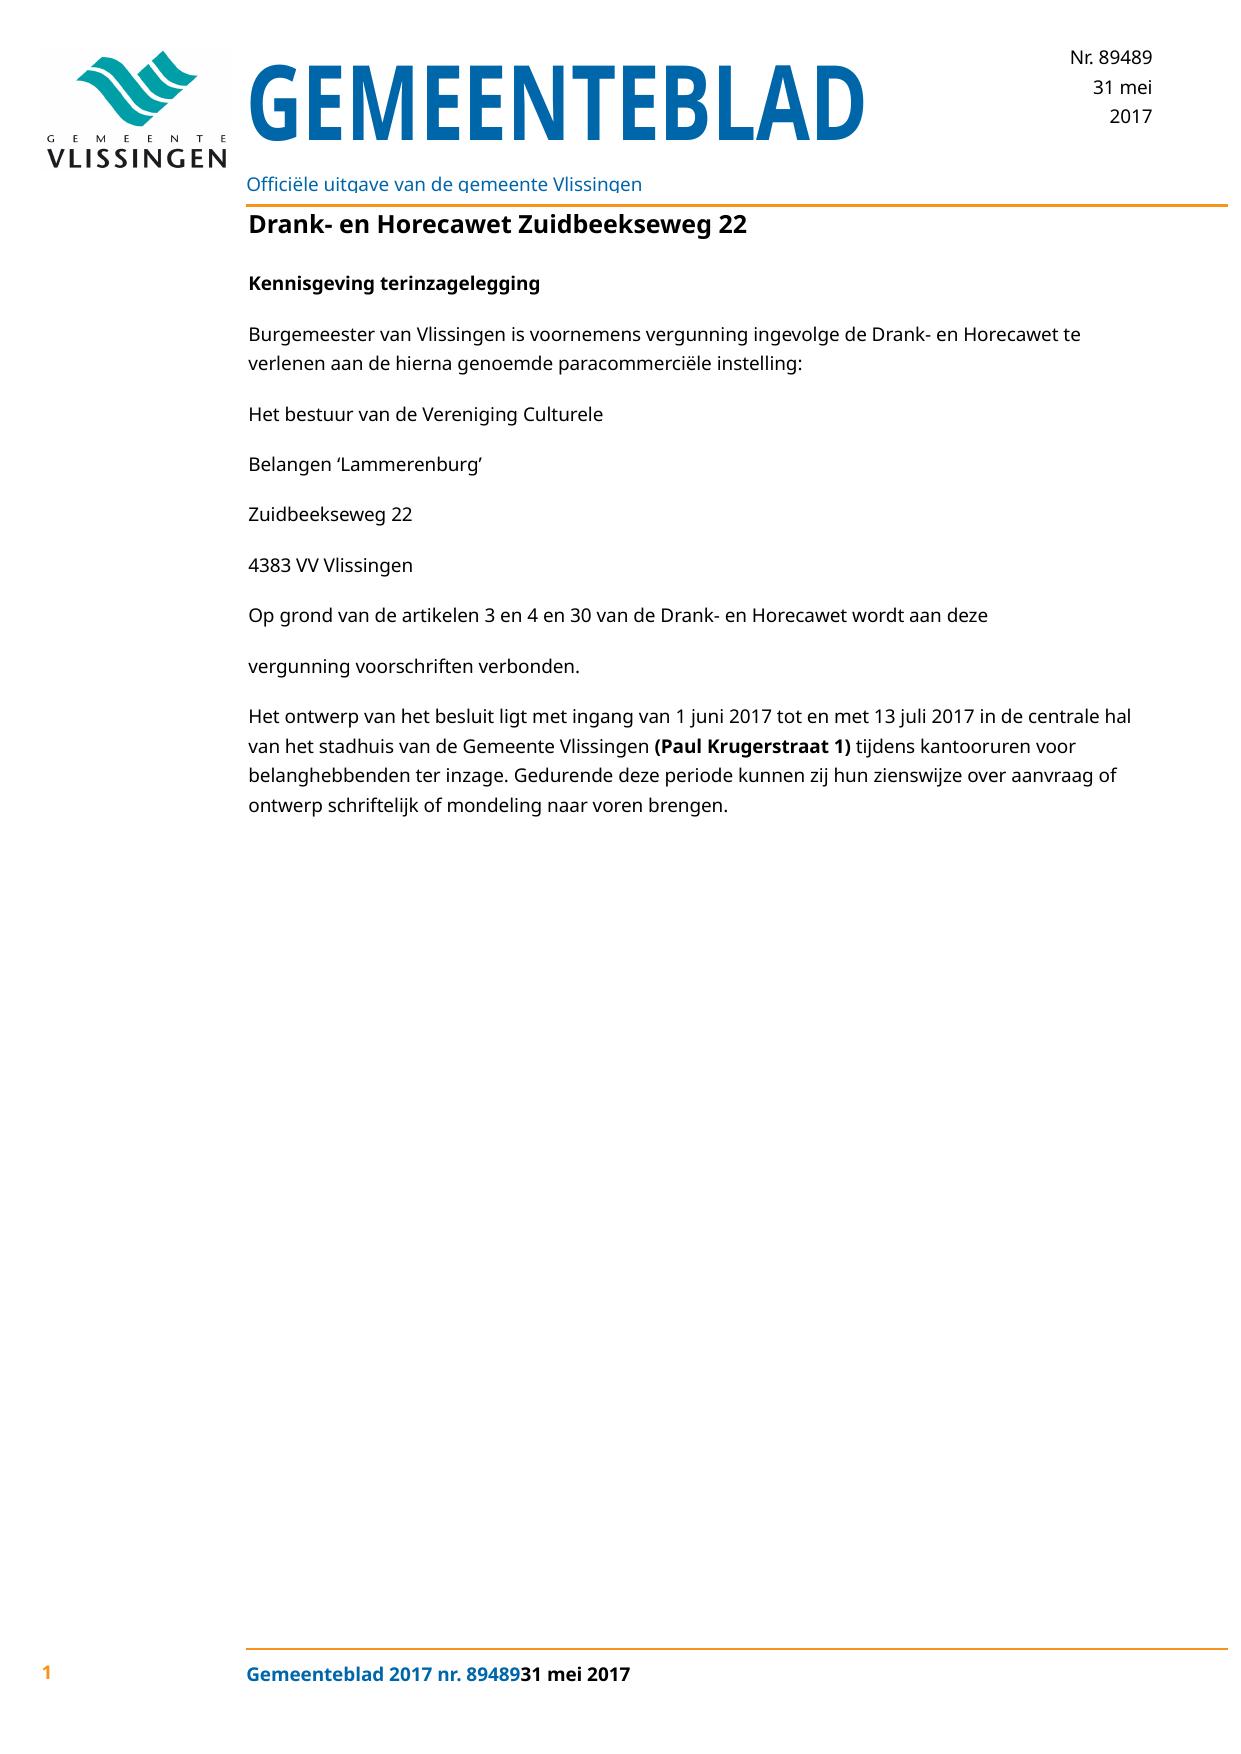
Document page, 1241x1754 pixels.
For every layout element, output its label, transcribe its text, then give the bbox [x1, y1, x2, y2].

picture [41, 47, 231, 172]
text 4383 VV Vlissingen [248, 552, 1152, 578]
text vergunning voorschriften verbonden. [248, 653, 1152, 678]
text Het ontwerp van het besluit ligt met ingang van 1 juni 2017 tot en met 13 juli 2017 in de centrale hal van het stadhuis van de Gemeente Vlissingen (Paul Krugerstraat 1) tijdens kantooruren voor belanghebbenden ter inzage. Gedurende deze periode kunnen zij hun zienswijze over aanvraag of ontwerp schriftelijk of mondeling naar voren brengen. [248, 703, 1152, 818]
text Burgemeester van Vlissingen is voornemens vergunning ingevolge de Drank- en Horecawet te verlenen aan de hierna genoemde paracommerciële instelling: [248, 321, 1152, 376]
text Kennisgeving terinzagelegging [248, 270, 1152, 296]
text Drank- en Horecawet Zuidbeekseweg 22 [248, 207, 1152, 241]
text Het bestuur van de Vereniging Culturele [248, 401, 1152, 426]
text Belangen ‘Lammerenburg’ [248, 451, 1152, 477]
text Op grond van de artikelen 3 en 4 en 30 van de Drank- en Horecawet wordt aan deze [248, 602, 1152, 628]
text Zuidbeekseweg 22 [248, 502, 1152, 527]
